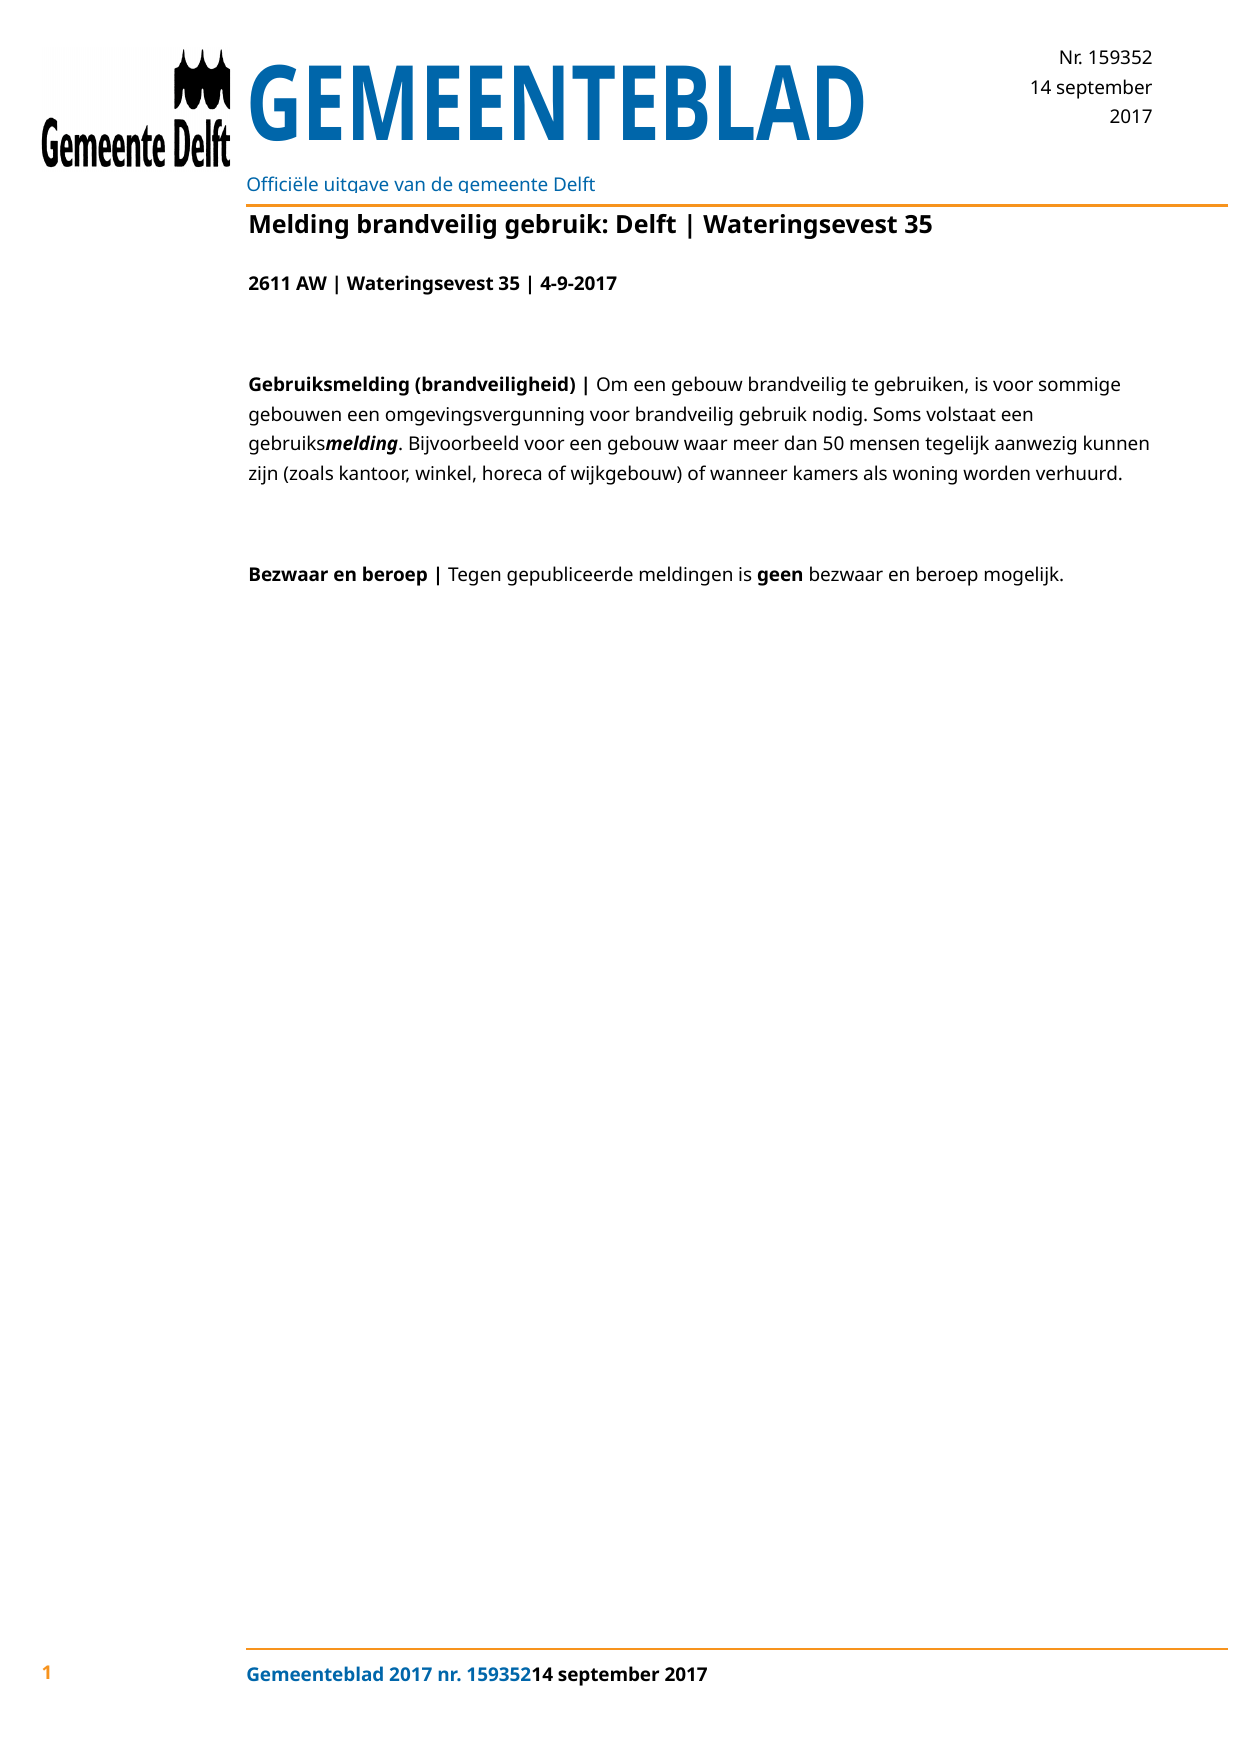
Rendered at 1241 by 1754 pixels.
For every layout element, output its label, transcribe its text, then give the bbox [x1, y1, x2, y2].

text 2611 AW | Wateringsevest 35 | 4-9-2017 [248, 270, 1152, 296]
text Gebruiksmelding (brandveiligheid) | Om een gebouw brandveilig te gebruiken, is voor sommige gebouwen een omgevingsvergunning voor brandveilig gebruik nodig. Soms volstaat een gebruiksmelding. Bijvoorbeeld voor een gebouw waar meer dan 50 mensen tegelijk aanwezig kunnen zijn (zoals kantoor, winkel, horeca of wijkgebouw) of wanneer kamers als woning worden verhuurd. [248, 371, 1152, 486]
text Melding brandveilig gebruik: Delft | Wateringsevest 35 [248, 207, 1152, 241]
picture [41, 47, 231, 172]
text Bezwaar en beroep | Tegen gepubliceerde meldingen is geen bezwaar en beroep mogelijk. [248, 561, 1152, 586]
